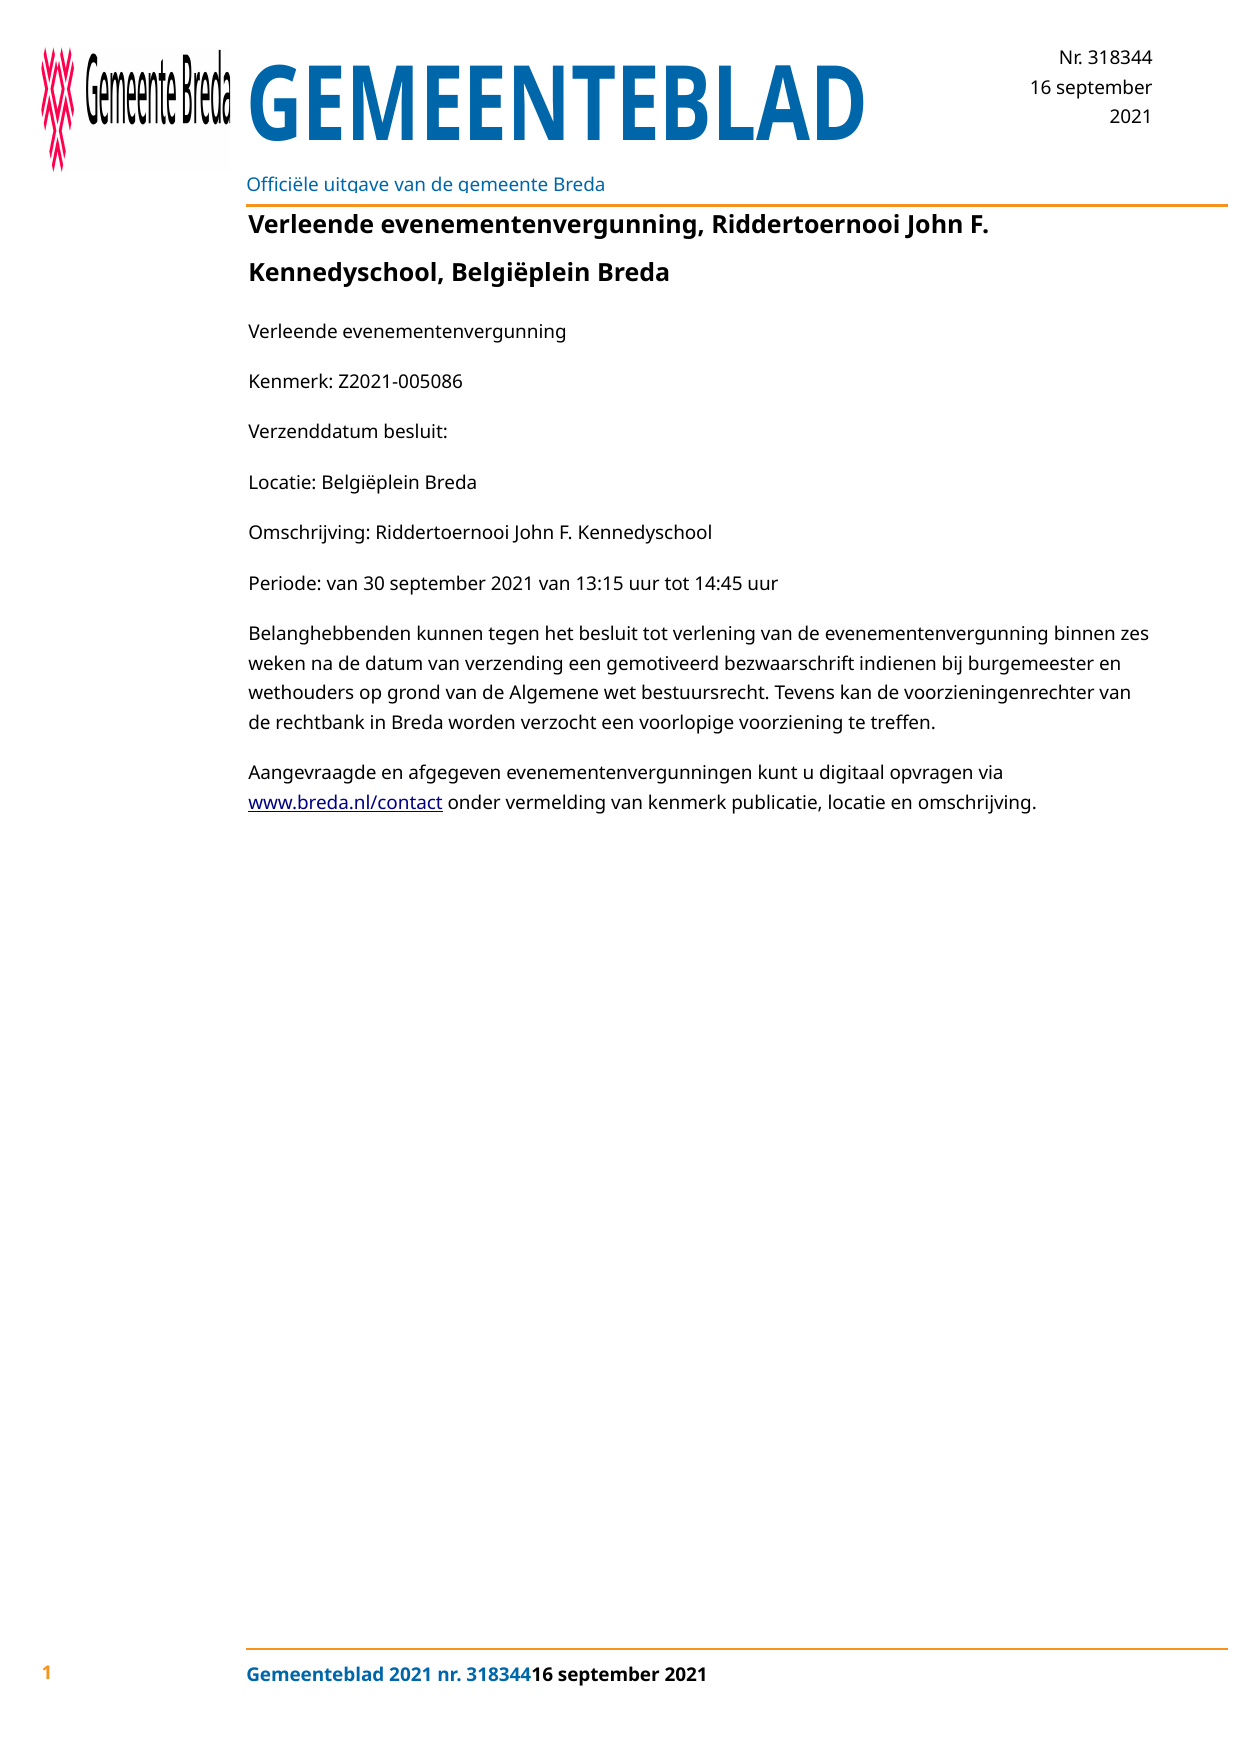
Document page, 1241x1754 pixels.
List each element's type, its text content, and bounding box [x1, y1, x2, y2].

text Verleende evenementenvergunning [248, 318, 1152, 344]
text Periode: van 30 september 2021 van 13:15 uur tot 14:45 uur [248, 570, 1152, 596]
text Kenmerk: Z2021-005086 [248, 368, 1152, 394]
text Locatie: Belgiëplein Breda [248, 469, 1152, 495]
text Verzenddatum besluit: [248, 419, 1152, 444]
text Belanghebbenden kunnen tegen het besluit tot verlening van de evenementenvergunning binnen zes weken na de datum van verzending een gemotiveerd bezwaarschrift indienen bij burgemeester en wethouders op grond van de Algemene wet bestuursrecht. Tevens kan de voorzieningenrechter van de rechtbank in Breda worden verzocht een voorlopige voorziening te treffen. [248, 620, 1152, 735]
text Aangevraagde en afgegeven evenementenvergunningen kunt u digitaal opvragen via www.breda.nl/contact onder vermelding van kenmerk publicatie, locatie en omschrijving. [248, 759, 1152, 815]
text Omschrijving: Riddertoernooi John F. Kennedyschool [248, 519, 1152, 545]
picture [41, 47, 231, 172]
text Verleende evenementenvergunning, Riddertoernooi John F. Kennedyschool, Belgiëplein Breda [248, 207, 1152, 288]
